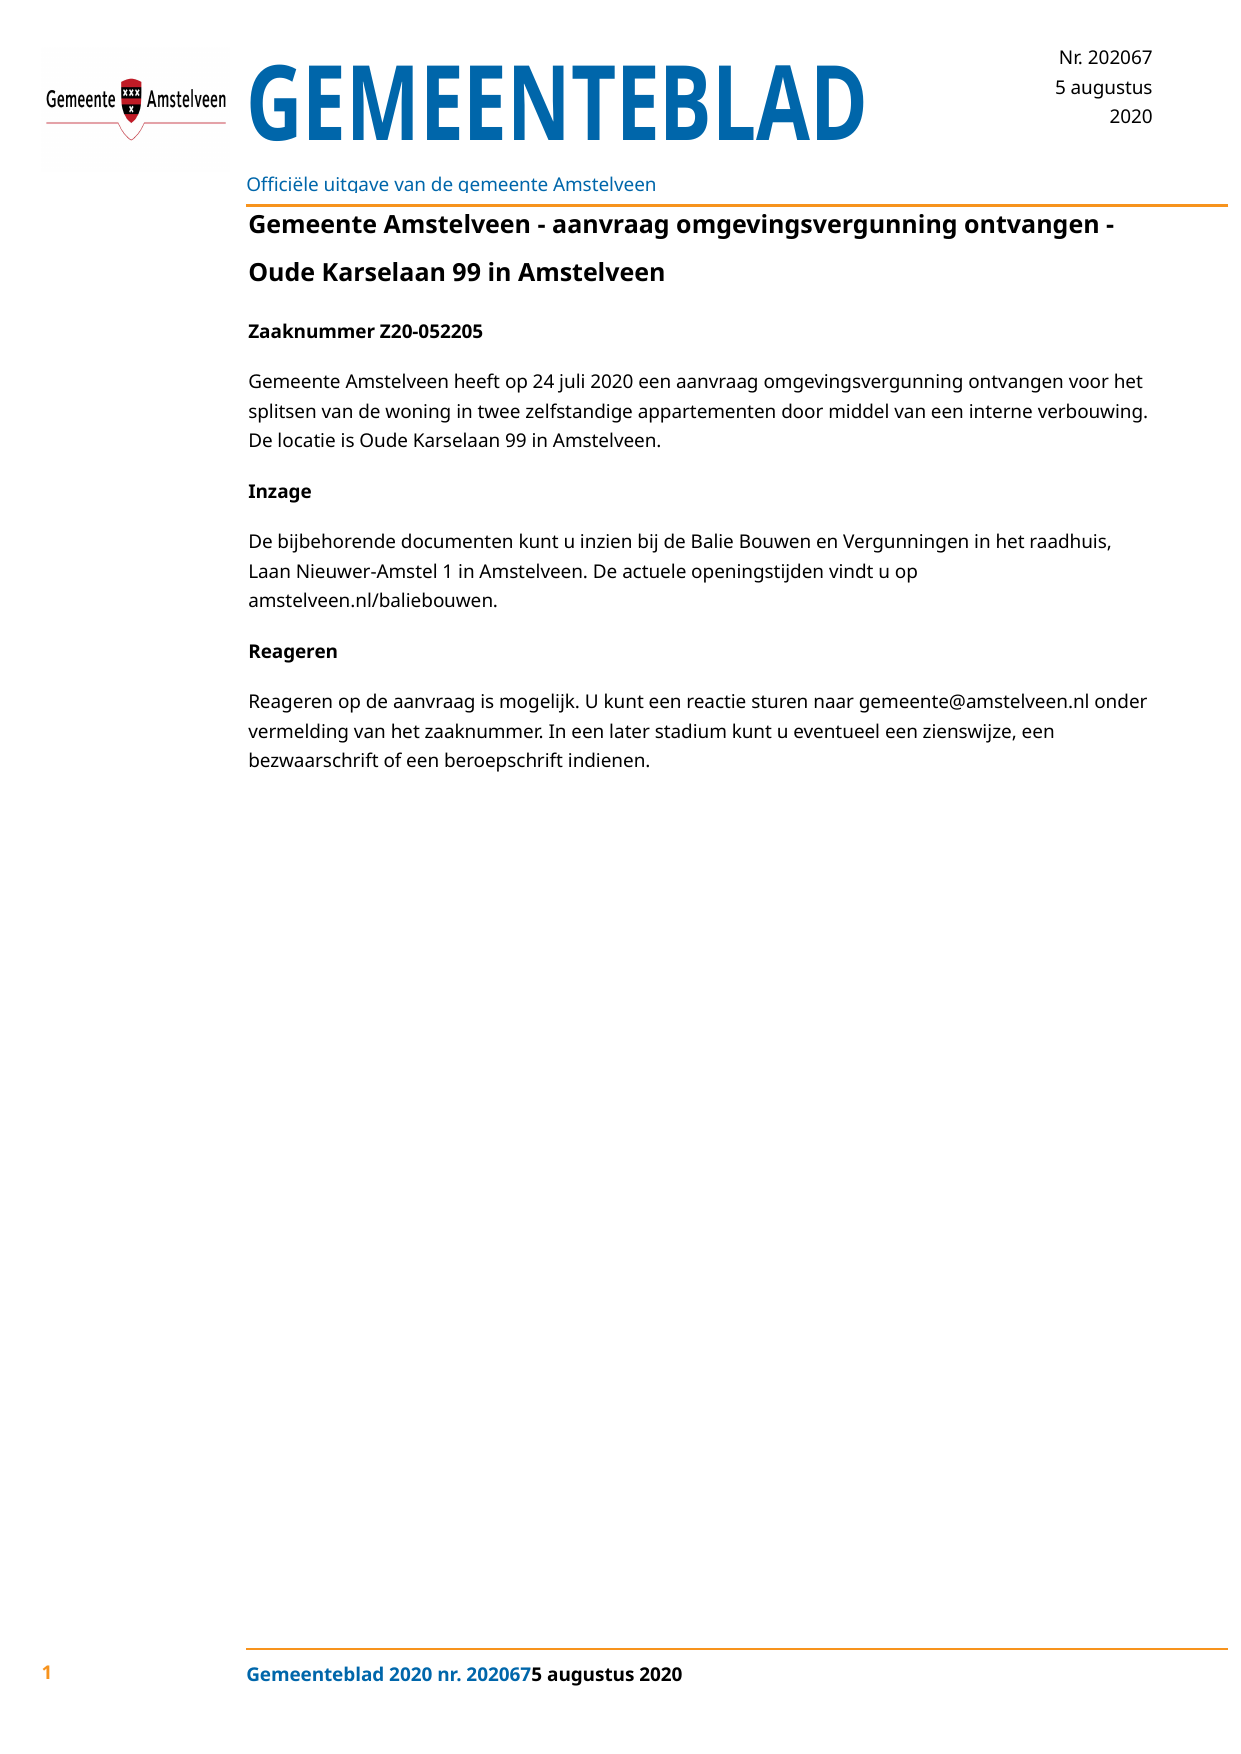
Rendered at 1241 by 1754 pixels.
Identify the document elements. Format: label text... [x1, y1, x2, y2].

text De bijbehorende documenten kunt u inzien bij de Balie Bouwen en Vergunningen in het raadhuis, Laan Nieuwer-Amstel 1 in Amstelveen. De actuele openingstijden vindt u op amstelveen.nl/baliebouwen. [248, 528, 1152, 613]
text Reageren op de aanvraag is mogelijk. U kunt een reactie sturen naar gemeente@amstelveen.nl onder vermelding van het zaaknummer. In een later stadium kunt u eventueel een zienswijze, een bezwaarschrift of een beroepschrift indienen. [248, 688, 1152, 773]
text Zaaknummer Z20-052205 [248, 318, 1152, 344]
picture [41, 47, 231, 172]
text Inzage [248, 478, 1152, 504]
text Gemeente Amstelveen heeft op 24 juli 2020 een aanvraag omgevingsvergunning ontvangen voor het splitsen van de woning in twee zelfstandige appartementen door middel van een interne verbouwing. De locatie is Oude Karselaan 99 in Amstelveen. [248, 368, 1152, 453]
text Gemeente Amstelveen - aanvraag omgevingsvergunning ontvangen - Oude Karselaan 99 in Amstelveen [248, 207, 1152, 288]
text Reageren [248, 638, 1152, 664]
